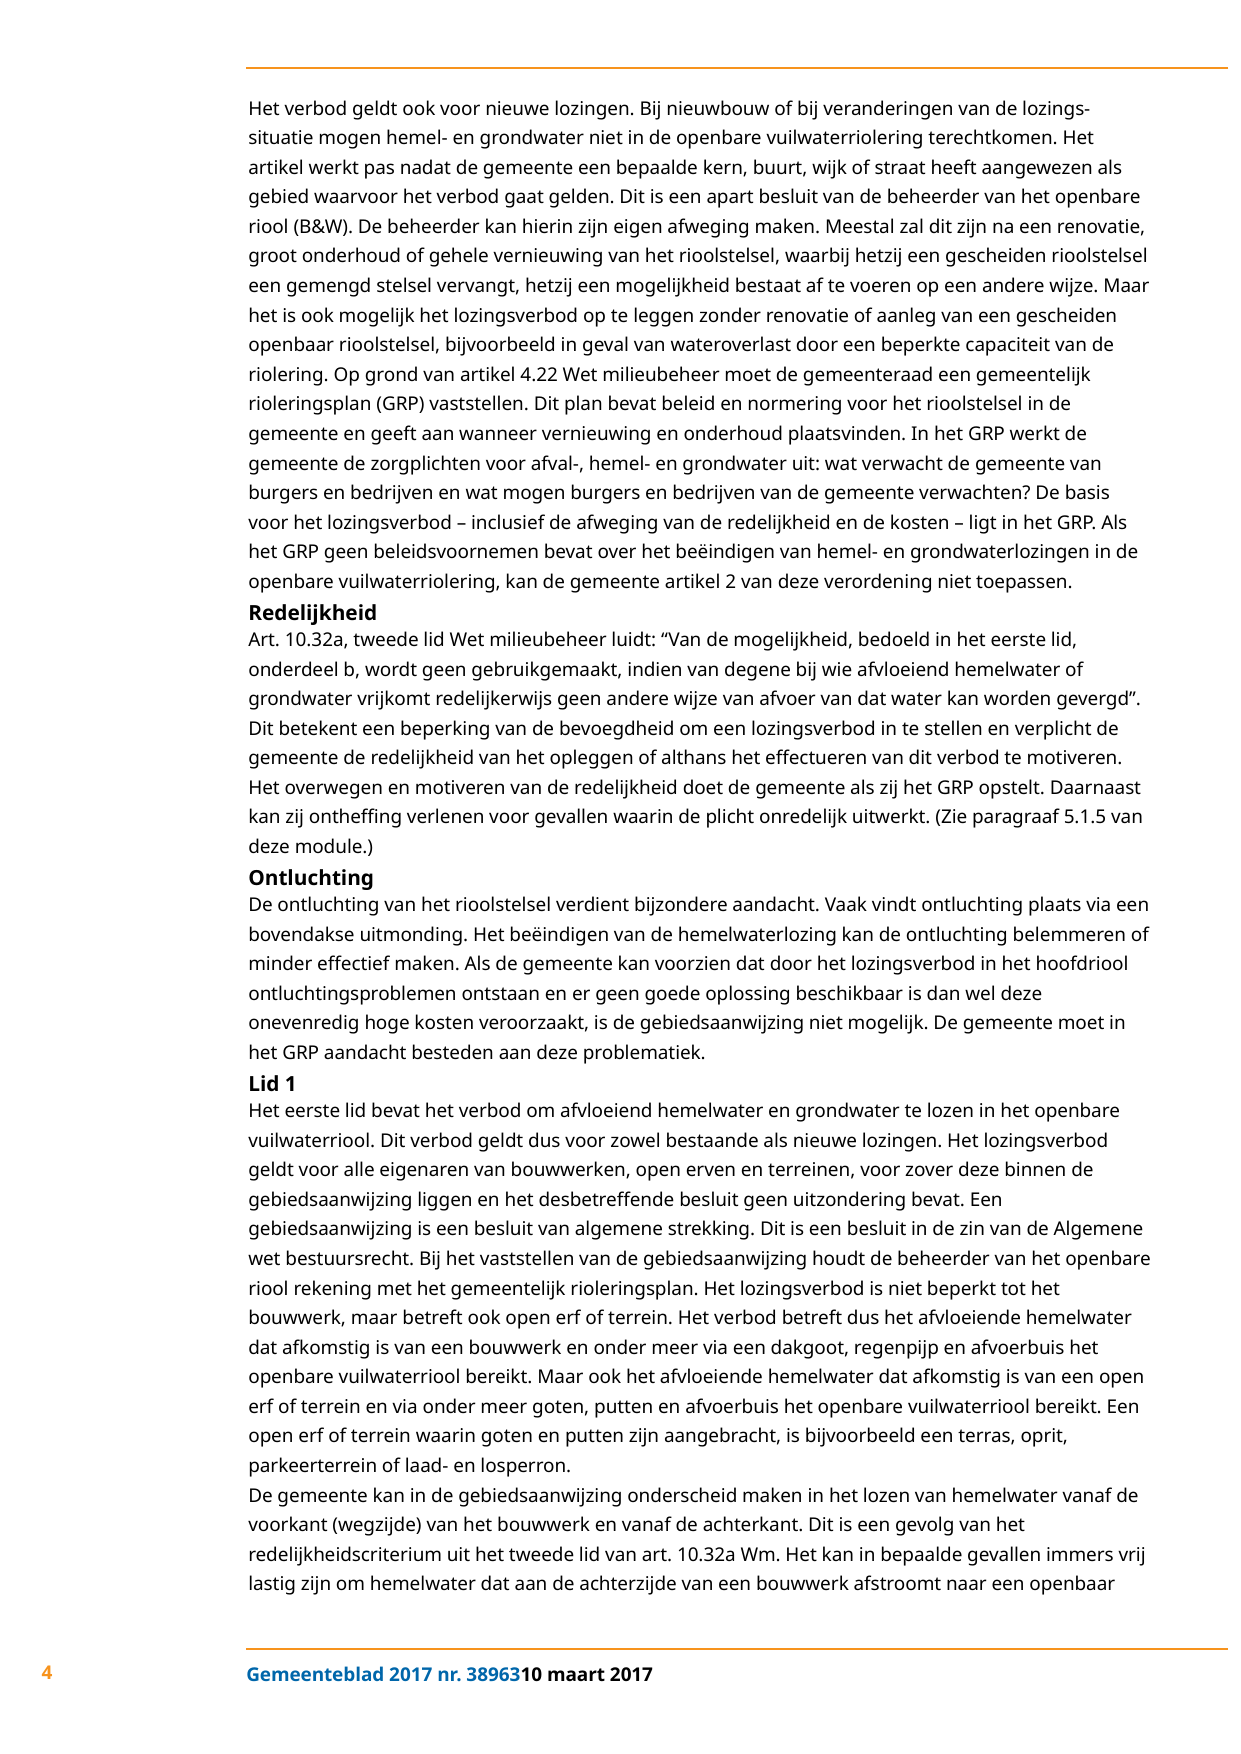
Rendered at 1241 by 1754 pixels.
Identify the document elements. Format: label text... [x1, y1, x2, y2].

text De ontluchting van het rioolstelsel verdient bijzondere aandacht. Vaak vindt ontluchting plaats via een bovendakse uitmonding. Het beëindigen van de hemelwaterlozing kan de ontluchting belemmeren of minder effectief maken. Als de gemeente kan voorzien dat door het lozingsverbod in het hoofdriool ontluchtingsproblemen ontstaan en er geen goede oplossing beschikbaar is dan wel deze onevenredig hoge kosten veroorzaakt, is de gebiedsaanwijzing niet mogelijk. De gemeente moet in het GRP aandacht besteden aan deze problematiek. [248, 891, 1152, 1065]
text Ontluchting [248, 863, 1152, 891]
text Dit betekent een beperking van de bevoegdheid om een lozingsverbod in te stellen en verplicht de gemeente de redelijkheid van het opleggen of althans het effectueren van dit verbod te motiveren. Het overwegen en motiveren van de redelijkheid doet de gemeente als zij het GRP opstelt. Daarnaast kan zij ontheffing verlenen voor gevallen waarin de plicht onredelijk uitwerkt. (Zie paragraaf 5.1.5 van deze module.) [248, 715, 1152, 859]
text Lid 1 [248, 1069, 1152, 1097]
picture [41, 47, 231, 172]
text Redelijkheid [248, 598, 1152, 626]
text De gemeente kan in de gebiedsaanwijzing onderscheid maken in het lozen van hemelwater vanaf de voorkant (wegzijde) van het bouwwerk en vanaf de achterkant. Dit is een gevolg van het redelijkheidscriterium uit het tweede lid van art. 10.32a Wm. Het kan in bepaalde gevallen immers vrij lastig zijn om hemelwater dat aan de achterzijde van een bouwwerk afstroomt naar een openbaar [248, 1482, 1152, 1596]
text Het eerste lid bevat het verbod om afvloeiend hemelwater en grondwater te lozen in het openbare vuilwaterriool. Dit verbod geldt dus voor zowel bestaande als nieuwe lozingen. Het lozingsverbod geldt voor alle eigenaren van bouwwerken, open erven en terreinen, voor zover deze binnen de gebiedsaanwijzing liggen en het desbetreffende besluit geen uitzondering bevat. Een gebiedsaanwijzing is een besluit van algemene strekking. Dit is een besluit in de zin van de Algemene wet bestuursrecht. Bij het vaststellen van de gebiedsaanwijzing houdt de beheerder van het openbare riool rekening met het gemeentelijk rioleringsplan. Het lozingsverbod is niet beperkt tot het bouwwerk, maar betreft ook open erf of terrein. Het verbod betreft dus het afvloeiende hemelwater dat afkomstig is van een bouwwerk en onder meer via een dakgoot, regenpijp en afvoerbuis het openbare vuilwaterriool bereikt. Maar ook het afvloeiende hemelwater dat afkomstig is van een open erf of terrein en via onder meer goten, putten en afvoerbuis het openbare vuilwaterriool bereikt. Een open erf of terrein waarin goten en putten zijn aangebracht, is bijvoorbeeld een terras, oprit, parkeerterrein of laad- en losperron. [248, 1097, 1152, 1478]
text Het verbod geldt ook voor nieuwe lozingen. Bij nieuwbouw of bij veranderingen van de lozings-situatie mogen hemel- en grondwater niet in de openbare vuilwaterriolering terechtkomen. Het artikel werkt pas nadat de gemeente een bepaalde kern, buurt, wijk of straat heeft aangewezen als gebied waarvoor het verbod gaat gelden. Dit is een apart besluit van de beheerder van het openbare riool (B&W). De beheerder kan hierin zijn eigen afweging maken. Meestal zal dit zijn na een renovatie, groot onderhoud of gehele vernieuwing van het rioolstelsel, waarbij hetzij een gescheiden rioolstelsel een gemengd stelsel vervangt, hetzij een mogelijkheid bestaat af te voeren op een andere wijze. Maar het is ook mogelijk het lozingsverbod op te leggen zonder renovatie of aanleg van een gescheiden openbaar rioolstelsel, bijvoorbeeld in geval van wateroverlast door een beperkte capaciteit van de riolering. Op grond van artikel 4.22 Wet milieubeheer moet de gemeenteraad een gemeentelijk rioleringsplan (GRP) vaststellen. Dit plan bevat beleid en normering voor het rioolstelsel in de gemeente en geeft aan wanneer vernieuwing en onderhoud plaatsvinden. In het GRP werkt de gemeente de zorgplichten voor afval-, hemel- en grondwater uit: wat verwacht de gemeente van burgers en bedrijven en wat mogen burgers en bedrijven van de gemeente verwachten? De basis voor het lozingsverbod – inclusief de afweging van de redelijkheid en de kosten – ligt in het GRP. Als het GRP geen beleidsvoornemen bevat over het beëindigen van hemel- en grondwaterlozingen in de openbare vuilwaterriolering, kan de gemeente artikel 2 van deze verordening niet toepassen. [248, 95, 1152, 594]
text Art. 10.32a, tweede lid Wet milieubeheer luidt: “Van de mogelijkheid, bedoeld in het eerste lid, onderdeel b, wordt geen gebruikgemaakt, indien van degene bij wie afvloeiend hemelwater of grondwater vrijkomt redelijkerwijs geen andere wijze van afvoer van dat water kan worden gevergd”. [248, 626, 1152, 711]
